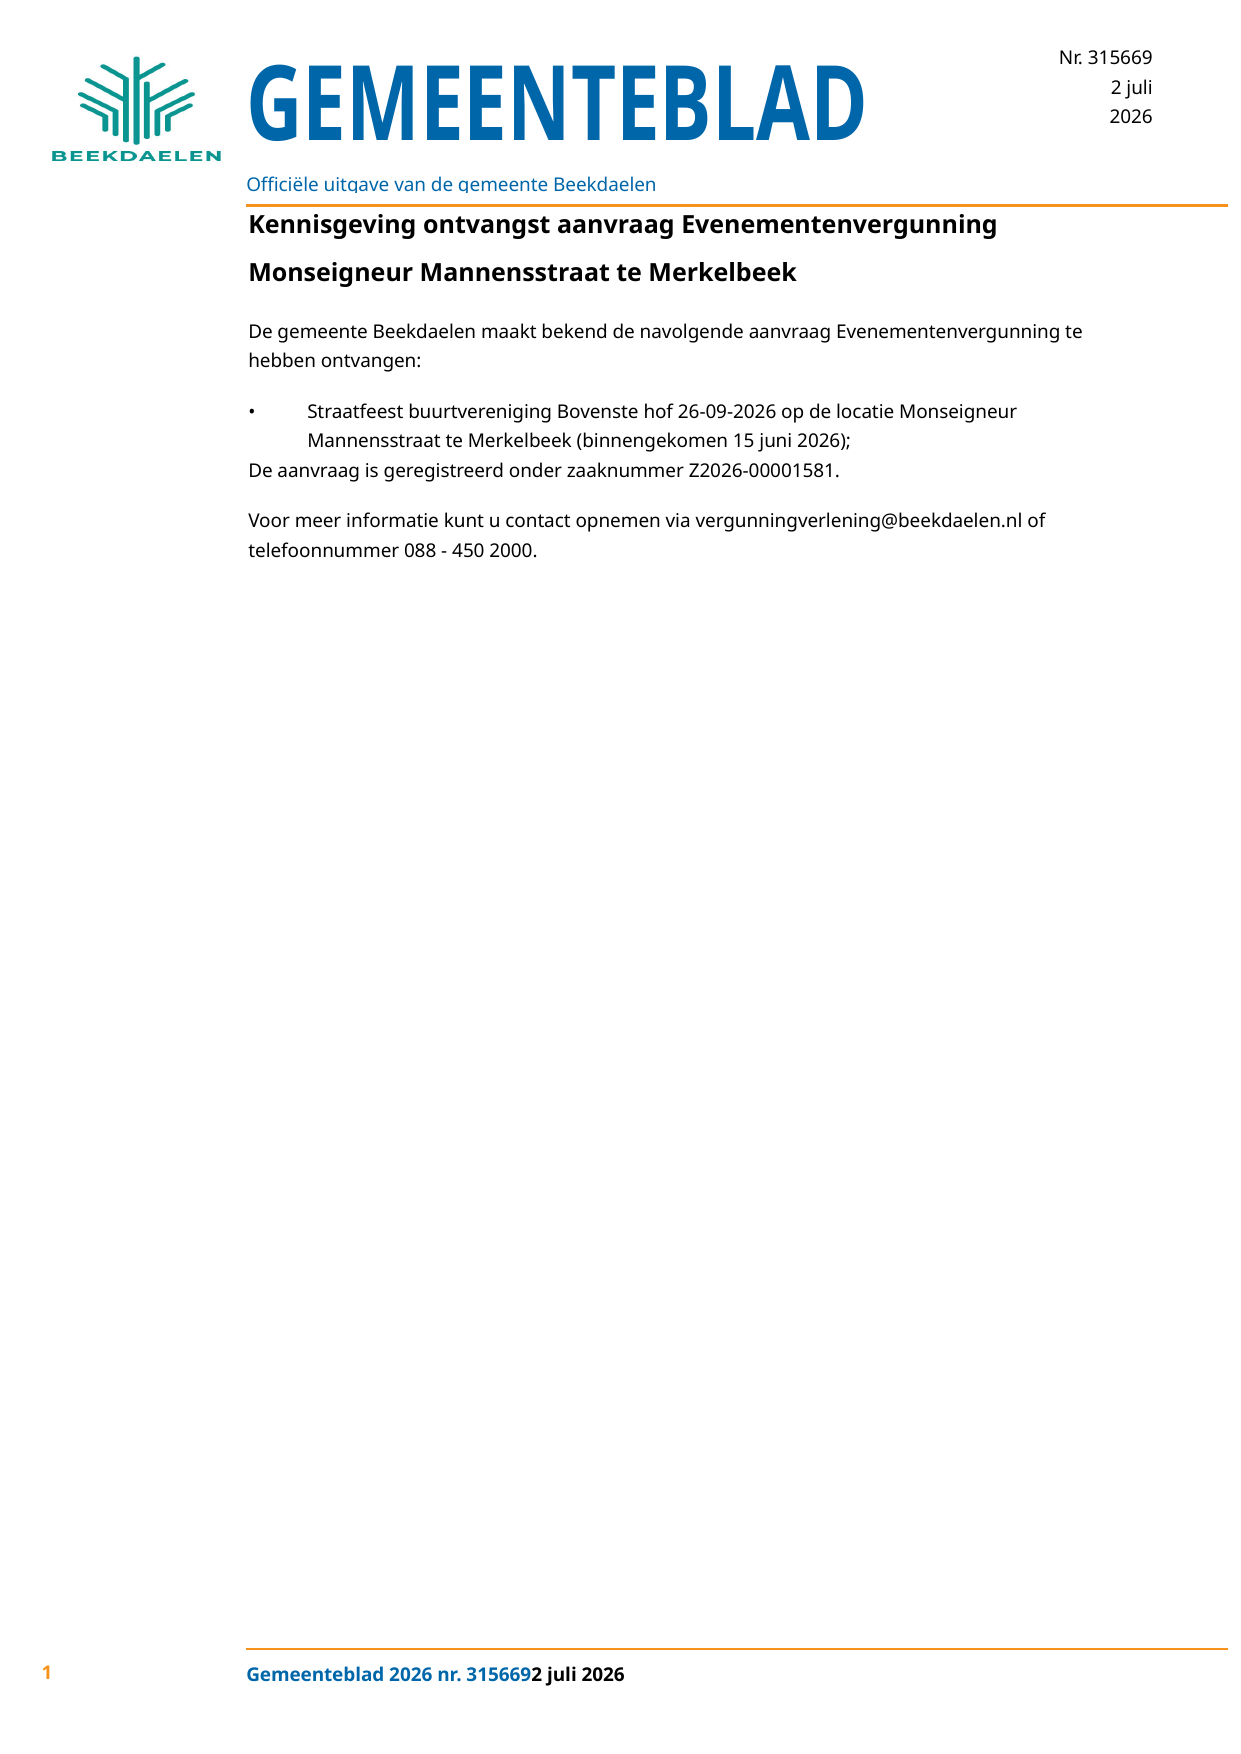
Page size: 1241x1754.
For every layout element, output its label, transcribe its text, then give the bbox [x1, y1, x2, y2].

text Kennisgeving ontvangst aanvraag Evenementenvergunning Monseigneur Mannensstraat te Merkelbeek [248, 207, 1152, 288]
picture [41, 47, 231, 172]
list Straatfeest buurtvereniging Bovenste hof 26-09-2026 op de locatie Monseigneur Mannensstraat te Merkelbeek (binnengekomen 15 juni 2026); [248, 398, 1152, 453]
text Voor meer informatie kunt u contact opnemen via vergunningverlening@beekdaelen.nl of telefoonnummer 088 - 450 2000. [248, 507, 1152, 563]
text De aanvraag is geregistreerd onder zaaknummer Z2026-00001581. [248, 457, 1152, 483]
text De gemeente Beekdaelen maakt bekend de navolgende aanvraag Evenementenvergunning te hebben ontvangen: [248, 318, 1152, 373]
